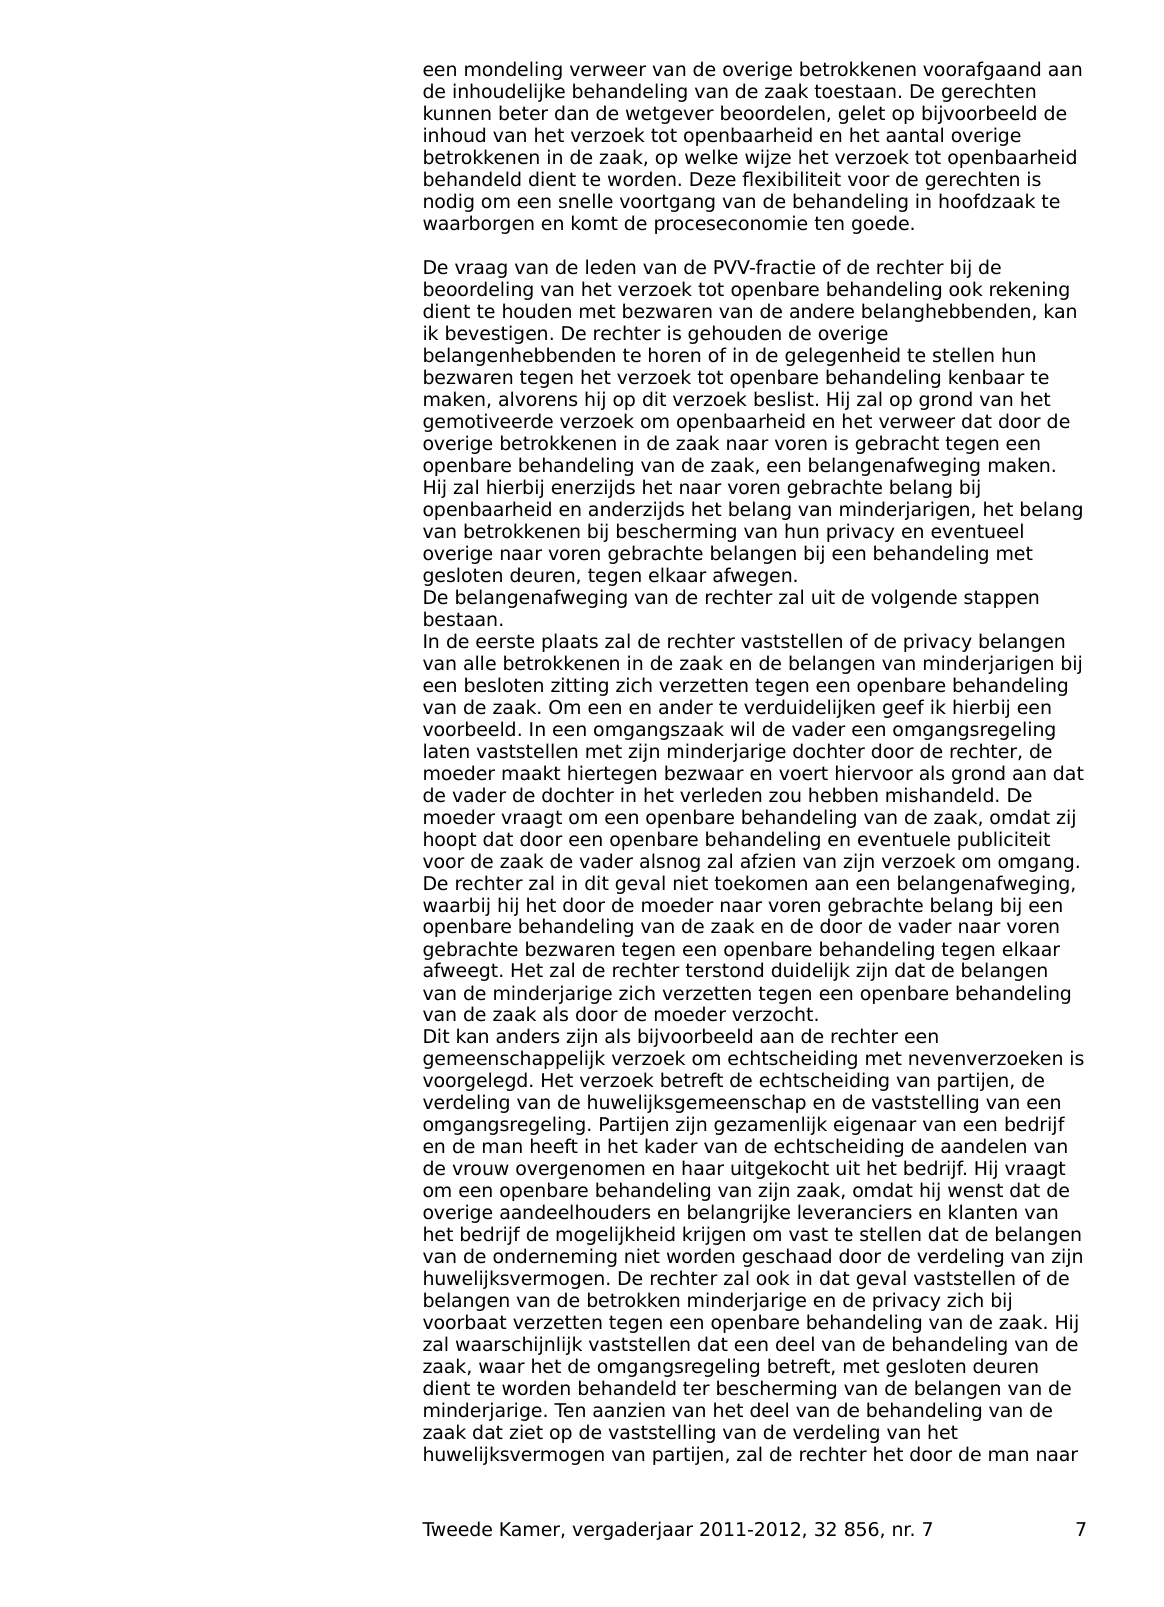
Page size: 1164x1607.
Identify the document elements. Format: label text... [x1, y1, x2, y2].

text Dit kan anders zijn als bijvoorbeeld aan de rechter een gemeenschappelijk verzoek om echtscheiding met nevenverzoeken is voorgelegd. Het verzoek betreft de echtscheiding van partijen, de verdeling van de huwelijksgemeenschap en de vaststelling van een omgangsregeling. Partijen zijn gezamenlijk eigenaar van een bedrijf en de man heeft in het kader van de echtscheiding de aandelen van de vrouw overgenomen en haar uitgekocht uit het bedrijf. Hij vraagt om een openbare behandeling van zijn zaak, omdat hij wenst dat de overige aandeelhouders en belangrijke leveranciers en klanten van het bedrijf de mogelijkheid krijgen om vast te stellen dat de belangen van de onderneming niet worden geschaad door de verdeling van zijn huwelijksvermogen. De rechter zal ook in dat geval vaststellen of de belangen van de betrokken minderjarige en de privacy zich bij voorbaat verzetten tegen een openbare behandeling van de zaak. Hij zal waarschijnlijk vaststellen dat een deel van de behandeling van de zaak, waar het de omgangsregeling betreft, met gesloten deuren dient te worden behandeld ter bescherming van de belangen van de minderjarige. Ten aanzien van het deel van de behandeling van de zaak dat ziet op de vaststelling van de verdeling van het huwelijksvermogen van partijen, zal de rechter het door de man naar [422, 1026, 1087, 1466]
text In de eerste plaats zal de rechter vaststellen of de privacy belangen van alle betrokkenen in de zaak en de belangen van minderjarigen bij een besloten zitting zich verzetten tegen een openbare behandeling van de zaak. Om een en ander te verduidelijken geef ik hierbij een voorbeeld. In een omgangszaak wil de vader een omgangsregeling laten vaststellen met zijn minderjarige dochter door de rechter, de moeder maakt hiertegen bezwaar en voert hiervoor als grond aan dat de vader de dochter in het verleden zou hebben mishandeld. De moeder vraagt om een openbare behandeling van de zaak, omdat zij hoopt dat door een openbare behandeling en eventuele publiciteit voor de zaak de vader alsnog zal afzien van zijn verzoek om omgang. De rechter zal in dit geval niet toekomen aan een belangenafweging, waarbij hij het door de moeder naar voren gebrachte belang bij een openbare behandeling van de zaak en de door de vader naar voren gebrachte bezwaren tegen een openbare behandeling tegen elkaar afweegt. Het zal de rechter terstond duidelijk zijn dat de belangen van de minderjarige zich verzetten tegen een openbare behandeling van de zaak als door de moeder verzocht. [422, 631, 1087, 1026]
text een mondeling verweer van de overige betrokkenen voorafgaand aan de inhoudelijke behandeling van de zaak toestaan. De gerechten kunnen beter dan de wetgever beoordelen, gelet op bijvoorbeeld de inhoud van het verzoek tot openbaarheid en het aantal overige betrokkenen in de zaak, op welke wijze het verzoek tot openbaarheid behandeld dient te worden. Deze flexibiliteit voor de gerechten is nodig om een snelle voortgang van de behandeling in hoofdzaak te waarborgen en komt de proceseconomie ten goede. [422, 59, 1087, 235]
text De vraag van de leden van de PVV-fractie of de rechter bij de beoordeling van het verzoek tot openbare behandeling ook rekening dient te houden met bezwaren van de andere belanghebbenden, kan ik bevestigen. De rechter is gehouden de overige belangenhebbenden te horen of in de gelegenheid te stellen hun bezwaren tegen het verzoek tot openbare behandeling kenbaar te maken, alvorens hij op dit verzoek beslist. Hij zal op grond van het gemotiveerde verzoek om openbaarheid en het verweer dat door de overige betrokkenen in de zaak naar voren is gebracht tegen een openbare behandeling van de zaak, een belangenafweging maken. Hij zal hierbij enerzijds het naar voren gebrachte belang bij openbaarheid en anderzijds het belang van minderjarigen, het belang van betrokkenen bij bescherming van hun privacy en eventueel overige naar voren gebrachte belangen bij een behandeling met gesloten deuren, tegen elkaar afwegen. [422, 257, 1087, 587]
text De belangenafweging van de rechter zal uit de volgende stappen bestaan. [422, 587, 1087, 631]
